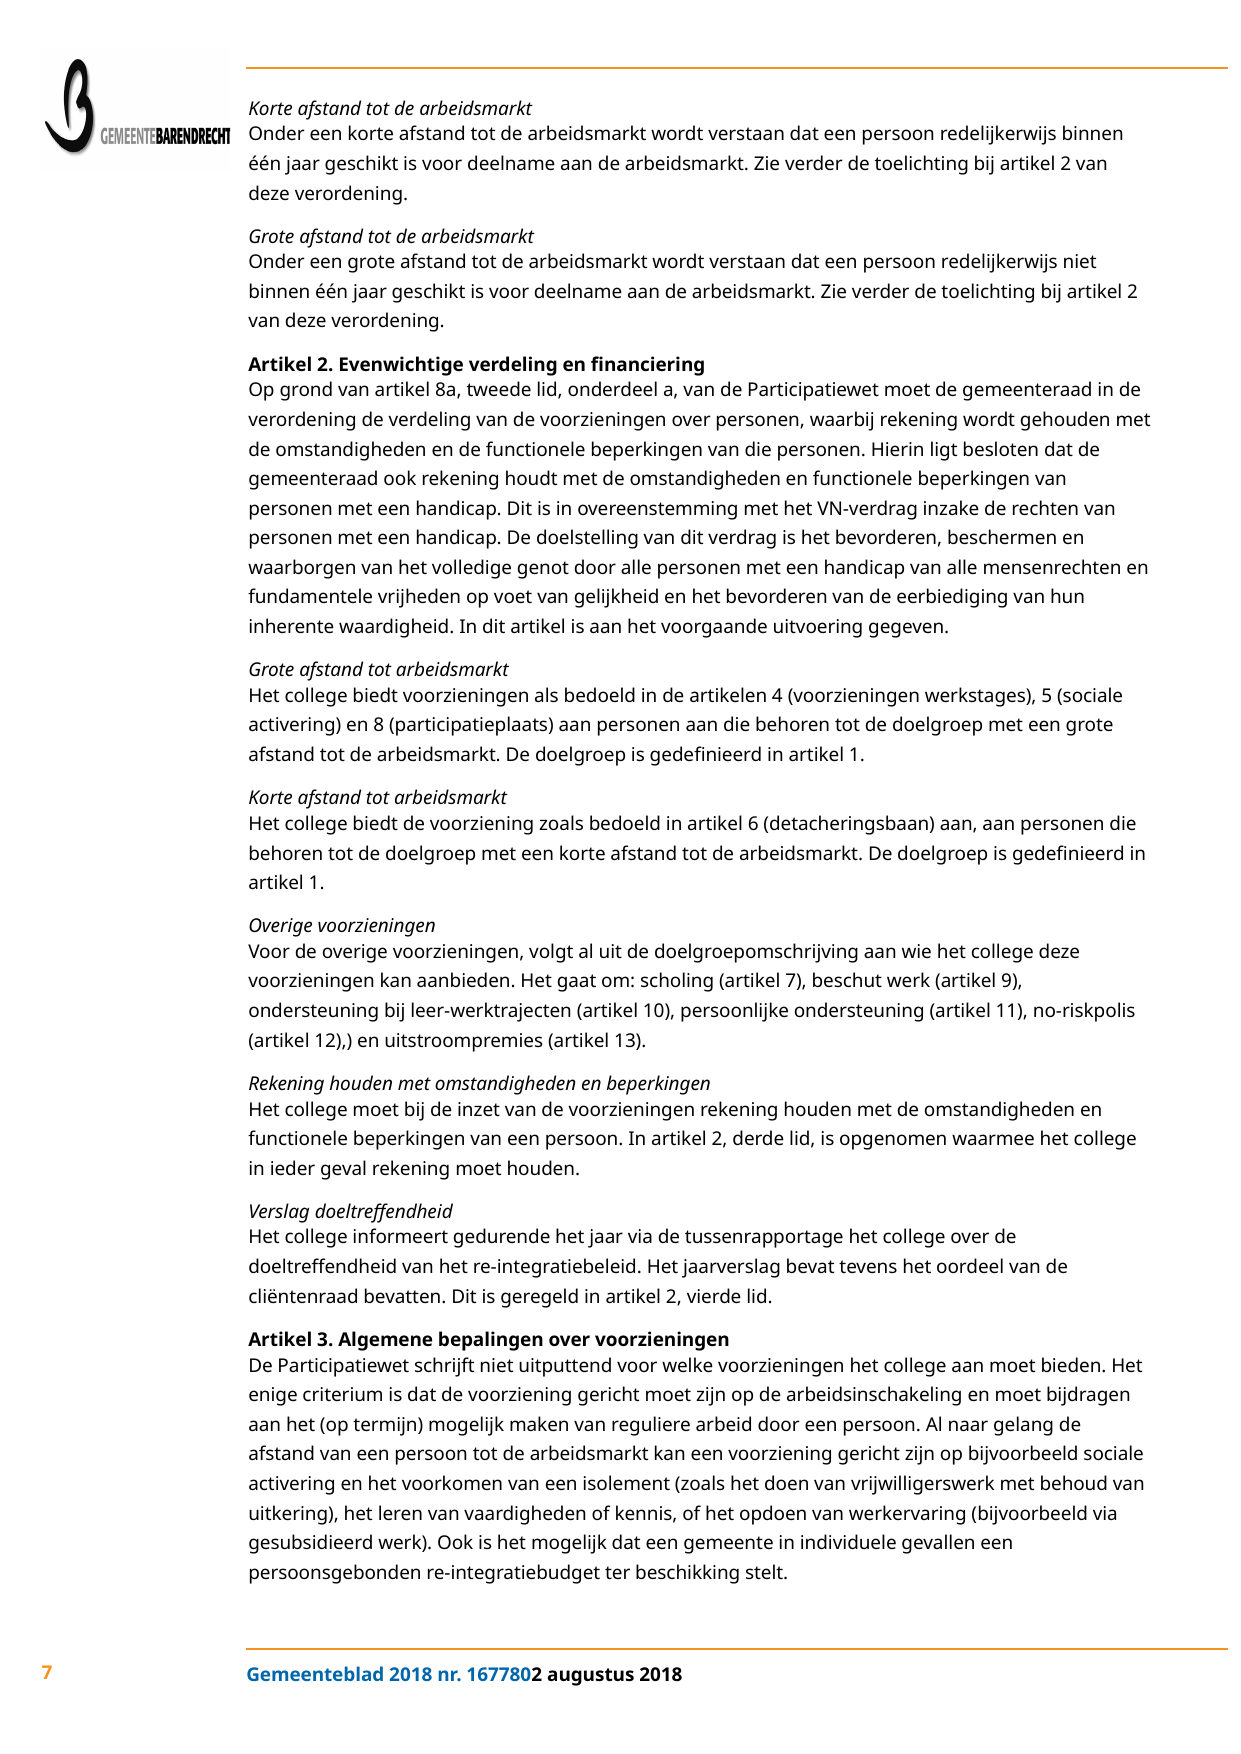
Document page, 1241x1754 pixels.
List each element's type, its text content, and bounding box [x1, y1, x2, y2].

text Het college moet bij de inzet van de voorzieningen rekening houden met de omstandigheden en functionele beperkingen van een persoon. In artikel 2, derde lid, is opgenomen waarmee het college in ieder geval rekening moet houden. [248, 1096, 1152, 1181]
text Korte afstand tot de arbeidsmarkt [248, 95, 1152, 121]
text Onder een korte afstand tot de arbeidsmarkt wordt verstaan dat een persoon redelijkerwijs binnen één jaar geschikt is voor deelname aan de arbeidsmarkt. Zie verder de toelichting bij artikel 2 van deze verordening. [248, 121, 1152, 205]
text Grote afstand tot arbeidsmarkt [248, 656, 1152, 682]
text Overige voorzieningen [248, 912, 1152, 938]
text Het college biedt voorzieningen als bedoeld in de artikelen 4 (voorzieningen werkstages), 5 (sociale activering) en 8 (participatieplaats) aan personen aan die behoren tot de doelgroep met een grote afstand tot de arbeidsmarkt. De doelgroep is gedefinieerd in artikel 1. [248, 682, 1152, 767]
text Het college biedt de voorziening zoals bedoeld in artikel 6 (detacheringsbaan) aan, aan personen die behoren tot de doelgroep met een korte afstand tot de arbeidsmarkt. De doelgroep is gedefinieerd in artikel 1. [248, 810, 1152, 895]
text Verslag doeltreffendheid [248, 1198, 1152, 1224]
text Op grond van artikel 8a, tweede lid, onderdeel a, van de Participatiewet moet de gemeenteraad in de verordening de verdeling van de voorzieningen over personen, waarbij rekening wordt gehouden met de omstandigheden en de functionele beperkingen van die personen. Hierin ligt besloten dat de gemeenteraad ook rekening houdt met de omstandigheden en functionele beperkingen van personen met een handicap. Dit is in overeenstemming met het VN-verdrag inzake de rechten van personen met een handicap. De doelstelling van dit verdrag is het bevorderen, beschermen en waarborgen van het volledige genot door alle personen met een handicap van alle mensenrechten en fundamentele vrijheden op voet van gelijkheid en het bevorderen van de eerbiediging van hun inherente waardigheid. In dit artikel is aan het voorgaande uitvoering gegeven. [248, 377, 1152, 639]
text Het college informeert gedurende het jaar via de tussenrapportage het college over de doeltreffendheid van het re-integratiebeleid. Het jaarverslag bevat tevens het oordeel van de cliëntenraad bevatten. Dit is geregeld in artikel 2, vierde lid. [248, 1224, 1152, 1309]
text Rekening houden met omstandigheden en beperkingen [248, 1070, 1152, 1096]
text Voor de overige voorzieningen, volgt al uit de doelgroepomschrijving aan wie het college deze voorzieningen kan aanbieden. Het gaat om: scholing (artikel 7), beschut werk (artikel 9), ondersteuning bij leer-werktrajecten (artikel 10), persoonlijke ondersteuning (artikel 11), no-riskpolis (artikel 12),) en uitstroompremies (artikel 13). [248, 938, 1152, 1053]
text Korte afstand tot arbeidsmarkt [248, 784, 1152, 810]
text Artikel 3. Algemene bepalingen over voorzieningen [248, 1326, 1152, 1352]
picture [41, 47, 231, 172]
text Onder een grote afstand tot de arbeidsmarkt wordt verstaan dat een persoon redelijkerwijs niet binnen één jaar geschikt is voor deelname aan de arbeidsmarkt. Zie verder de toelichting bij artikel 2 van deze verordening. [248, 248, 1152, 333]
text Grote afstand tot de arbeidsmarkt [248, 223, 1152, 248]
text Artikel 2. Evenwichtige verdeling en financiering [248, 351, 1152, 377]
text De Participatiewet schrijft niet uitputtend voor welke voorzieningen het college aan moet bieden. Het enige criterium is dat de voorziening gericht moet zijn op de arbeidsinschakeling en moet bijdragen aan het (op termijn) mogelijk maken van reguliere arbeid door een persoon. Al naar gelang de afstand van een persoon tot de arbeidsmarkt kan een voorziening gericht zijn op bijvoorbeeld sociale activering en het voorkomen van een isolement (zoals het doen van vrijwilligerswerk met behoud van uitkering), het leren van vaardigheden of kennis, of het opdoen van werkervaring (bijvoorbeeld via gesubsidieerd werk). Ook is het mogelijk dat een gemeente in individuele gevallen een persoonsgebonden re-integratiebudget ter beschikking stelt. [248, 1352, 1152, 1584]
